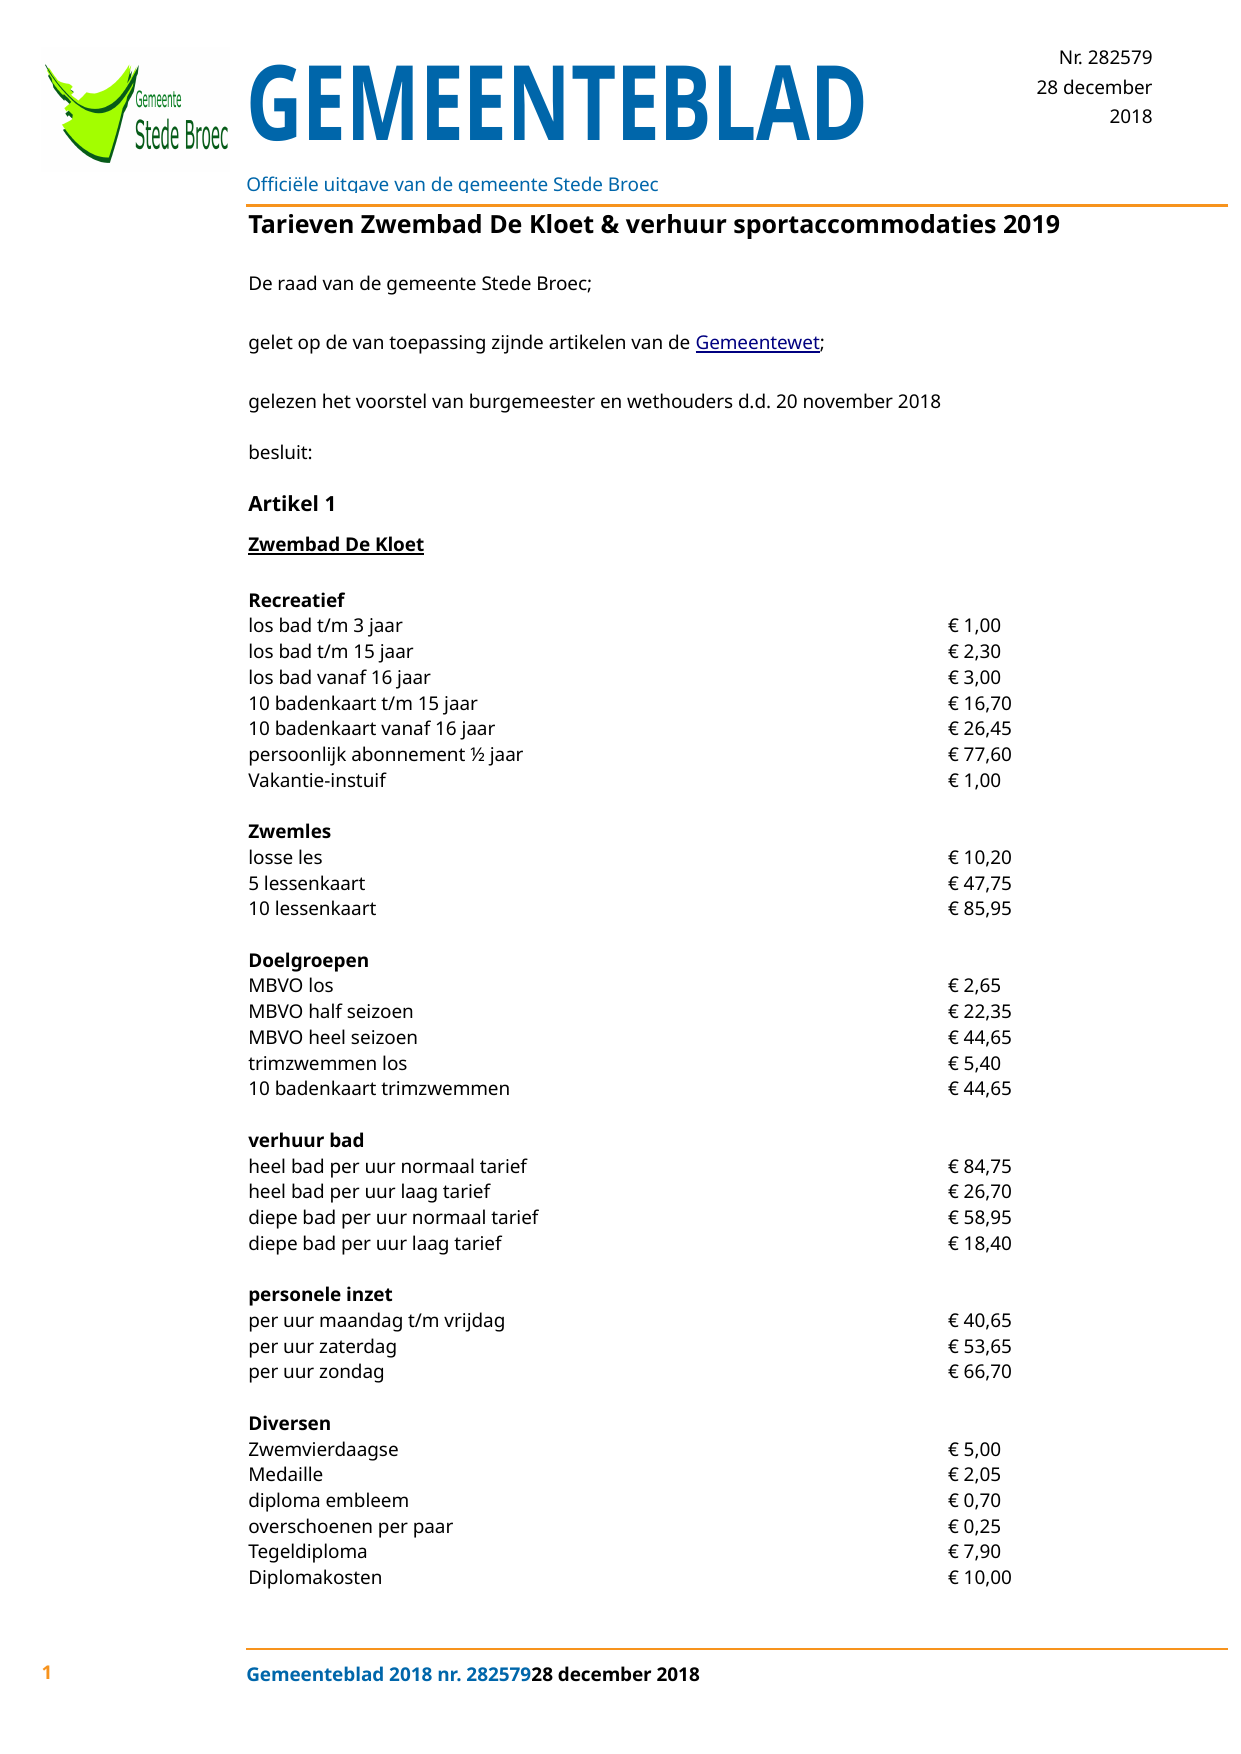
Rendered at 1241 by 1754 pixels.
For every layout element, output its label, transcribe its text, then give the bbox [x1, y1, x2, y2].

table_cell € 5,40 [948, 1050, 1152, 1076]
table_cell Vakantie-instuif [248, 767, 948, 793]
table_cell € 58,95 [948, 1204, 1152, 1230]
table_cell € 0,25 [948, 1513, 1152, 1539]
table_cell € 2,05 [948, 1462, 1152, 1487]
table_cell personele inzet [248, 1281, 948, 1307]
text gelezen het voorstel van burgemeester en wethouders d.d. 20 november 2018 [248, 389, 1152, 414]
table_cell € 47,75 [948, 870, 1152, 896]
text gelet op de van toepassing zijnde artikelen van de Gemeentewet; [248, 329, 1152, 355]
table_cell € 10,20 [948, 844, 1152, 870]
table_cell € 2,65 [948, 973, 1152, 998]
table_cell [248, 1384, 948, 1410]
text besluit: [248, 439, 1152, 465]
table_cell [248, 921, 948, 947]
table_cell Zwemles [248, 818, 948, 844]
table_cell Medaille [248, 1462, 948, 1487]
table_cell persoonlijk abonnement ½ jaar [248, 741, 948, 767]
table_cell € 5,00 [948, 1436, 1152, 1462]
table_cell € 2,30 [948, 638, 1152, 664]
picture [41, 47, 231, 172]
table_cell Zwemvierdaagse [248, 1436, 948, 1462]
table_cell € 77,60 [948, 741, 1152, 767]
table_cell € 40,65 [948, 1307, 1152, 1333]
table_cell [948, 1101, 1152, 1127]
text Tarieven Zwembad De Kloet & verhuur sportaccommodaties 2019 [248, 207, 1152, 241]
table_cell Diplomakosten [248, 1565, 948, 1590]
table_cell diepe bad per uur laag tarief [248, 1230, 948, 1256]
table_cell € 84,75 [948, 1153, 1152, 1178]
table_cell per uur zondag [248, 1359, 948, 1384]
table_cell € 26,45 [948, 715, 1152, 741]
table_cell € 44,65 [948, 1024, 1152, 1050]
table_cell 10 lessenkaart [248, 896, 948, 921]
table_cell 10 badenkaart trimzwemmen [248, 1076, 948, 1101]
table_cell € 18,40 [948, 1230, 1152, 1256]
table_cell [948, 1127, 1152, 1153]
table_cell heel bad per uur laag tarief [248, 1179, 948, 1204]
table_cell € 53,65 [948, 1333, 1152, 1359]
table_cell € 1,00 [948, 613, 1152, 638]
table_cell verhuur bad [248, 1127, 948, 1153]
table_cell Tegeldiploma [248, 1539, 948, 1564]
table_cell [948, 1384, 1152, 1410]
text Artikel 1 [248, 489, 1152, 518]
table_cell [948, 793, 1152, 818]
table_cell € 3,00 [948, 664, 1152, 690]
table_cell 5 lessenkaart [248, 870, 948, 896]
table_cell per uur maandag t/m vrijdag [248, 1307, 948, 1333]
table_cell € 22,35 [948, 999, 1152, 1024]
table_cell Diversen [248, 1410, 948, 1436]
table_cell [248, 793, 948, 818]
table_cell [948, 947, 1152, 973]
table_header [948, 587, 1152, 612]
table_cell [248, 1101, 948, 1127]
table_cell MBVO heel seizoen [248, 1024, 948, 1050]
table_cell overschoenen per paar [248, 1513, 948, 1539]
table_cell [948, 1281, 1152, 1307]
table_cell MBVO los [248, 973, 948, 998]
table_cell 10 badenkaart vanaf 16 jaar [248, 715, 948, 741]
table_cell [948, 1410, 1152, 1436]
table_cell [948, 1256, 1152, 1281]
table_cell los bad vanaf 16 jaar [248, 664, 948, 690]
table_header Recreatief [248, 587, 948, 612]
table_cell diepe bad per uur normaal tarief [248, 1204, 948, 1230]
table_cell € 26,70 [948, 1179, 1152, 1204]
table_cell € 0,70 [948, 1487, 1152, 1513]
table_cell € 44,65 [948, 1076, 1152, 1101]
table_cell € 1,00 [948, 767, 1152, 793]
table_cell € 85,95 [948, 896, 1152, 921]
table_cell [248, 1256, 948, 1281]
table_cell per uur zaterdag [248, 1333, 948, 1359]
table_cell los bad t/m 15 jaar [248, 638, 948, 664]
text De raad van de gemeente Stede Broec; [248, 270, 1152, 296]
table_cell losse les [248, 844, 948, 870]
table_cell € 66,70 [948, 1359, 1152, 1384]
table_cell los bad t/m 3 jaar [248, 613, 948, 638]
table_cell heel bad per uur normaal tarief [248, 1153, 948, 1178]
table_cell € 16,70 [948, 690, 1152, 715]
table_cell trimzwemmen los [248, 1050, 948, 1076]
table_cell 10 badenkaart t/m 15 jaar [248, 690, 948, 715]
table_cell [948, 818, 1152, 844]
table_cell € 10,00 [948, 1565, 1152, 1590]
table_cell Doelgroepen [248, 947, 948, 973]
table_cell [948, 921, 1152, 947]
table_cell MBVO half seizoen [248, 999, 948, 1024]
table_cell diploma embleem [248, 1487, 948, 1513]
text Zwembad De Kloet [248, 531, 1152, 557]
table_cell € 7,90 [948, 1539, 1152, 1564]
